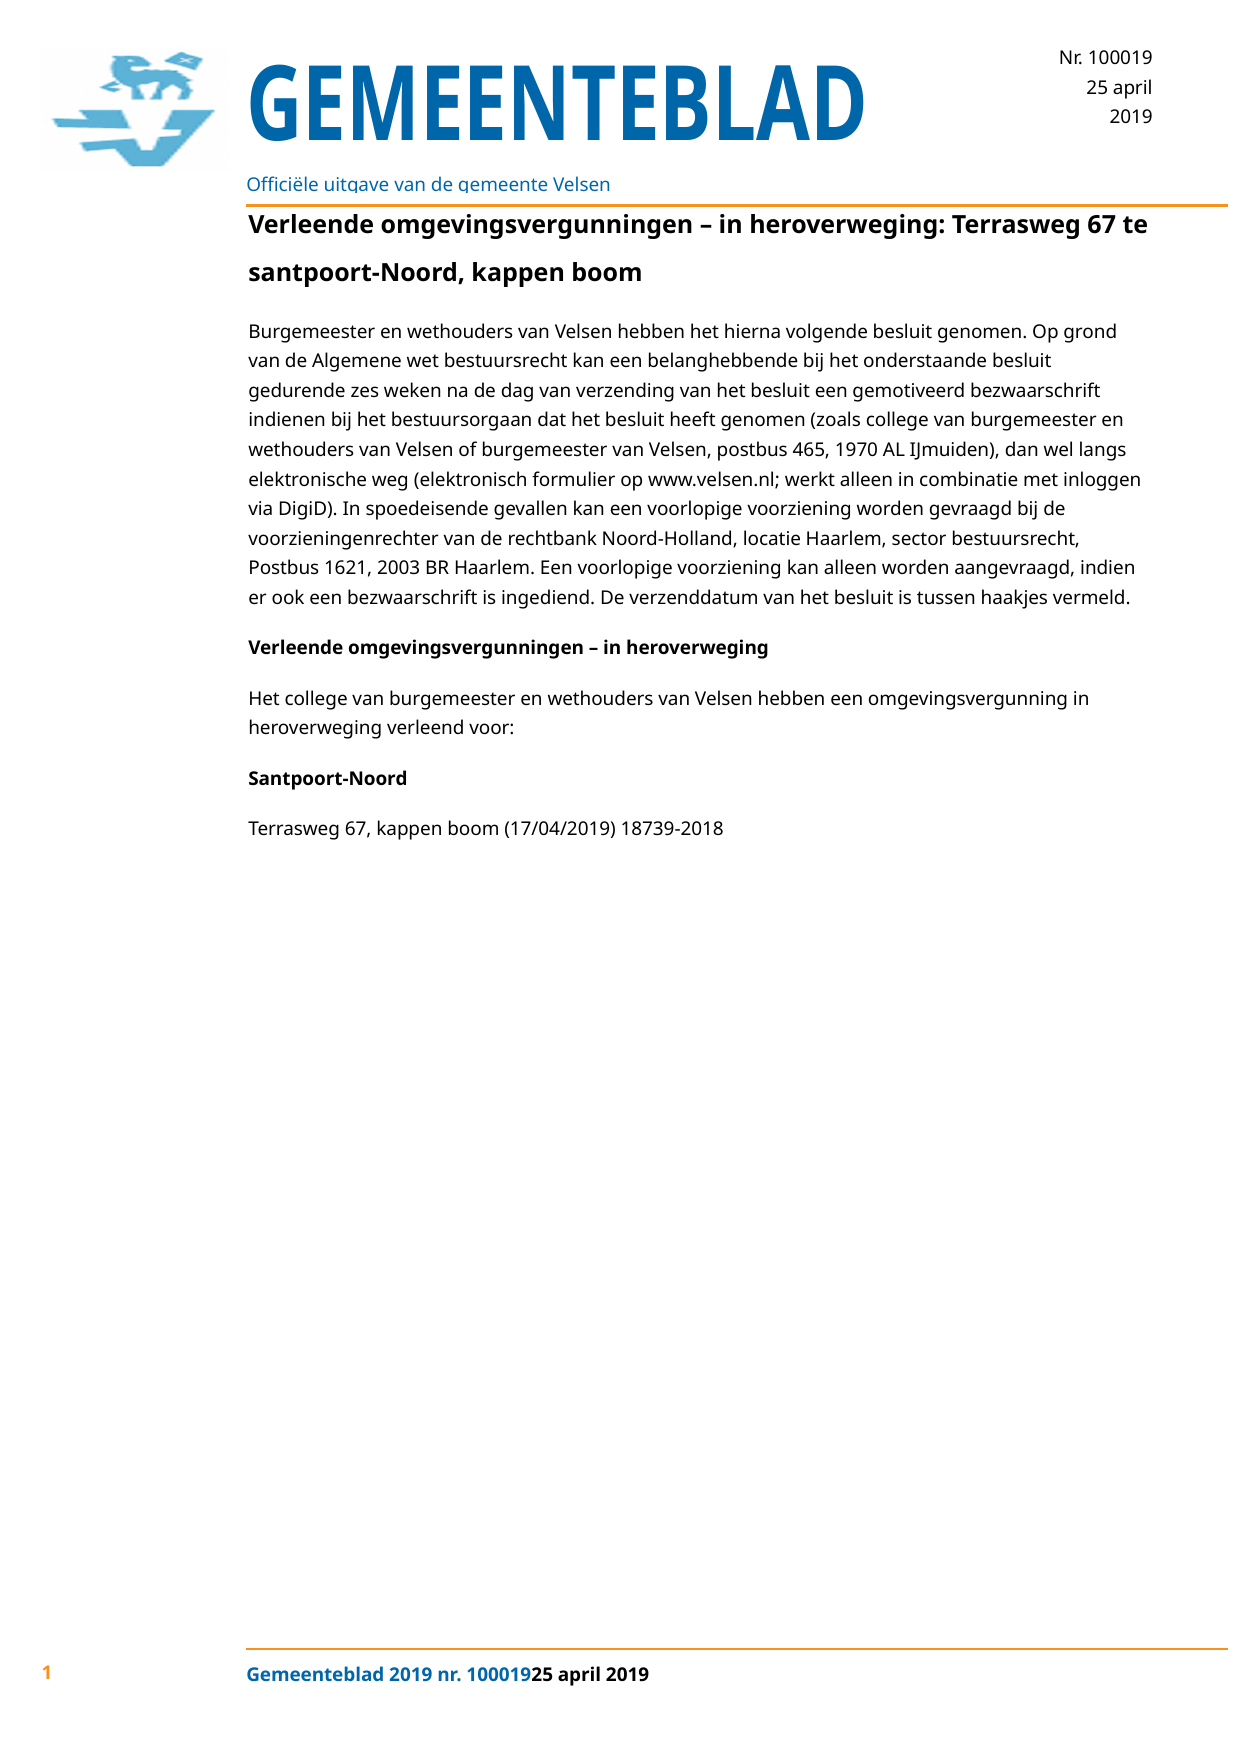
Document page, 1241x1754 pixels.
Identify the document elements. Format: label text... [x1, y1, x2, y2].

text Het college van burgemeester en wethouders van Velsen hebben een omgevingsvergunning in heroverweging verleend voor: [248, 685, 1152, 740]
text Burgemeester en wethouders van Velsen hebben het hierna volgende besluit genomen. Op grond van de Algemene wet bestuursrecht kan een belanghebbende bij het onderstaande besluit gedurende zes weken na de dag van verzending van het besluit een gemotiveerd bezwaarschrift indienen bij het bestuursorgaan dat het besluit heeft genomen (zoals college van burgemeester en wethouders van Velsen of burgemeester van Velsen, postbus 465, 1970 AL IJmuiden), dan wel langs elektronische weg (elektronisch formulier op www.velsen.nl; werkt alleen in combinatie met inloggen via DigiD). In spoedeisende gevallen kan een voorlopige voorziening worden gevraagd bij de voorzieningenrechter van de rechtbank Noord-Holland, locatie Haarlem, sector bestuursrecht, Postbus 1621, 2003 BR Haarlem. Een voorlopige voorziening kan alleen worden aangevraagd, indien er ook een bezwaarschrift is ingediend. De verzenddatum van het besluit is tussen haakjes vermeld. [248, 318, 1152, 610]
picture [41, 47, 231, 172]
text Santpoort-Noord [248, 765, 1152, 791]
text Terrasweg 67, kappen boom (17/04/2019) 18739-2018 [248, 815, 1152, 841]
text Verleende omgevingsvergunningen – in heroverweging [248, 634, 1152, 660]
text Verleende omgevingsvergunningen – in heroverweging: Terrasweg 67 te santpoort-Noord, kappen boom [248, 207, 1152, 288]
